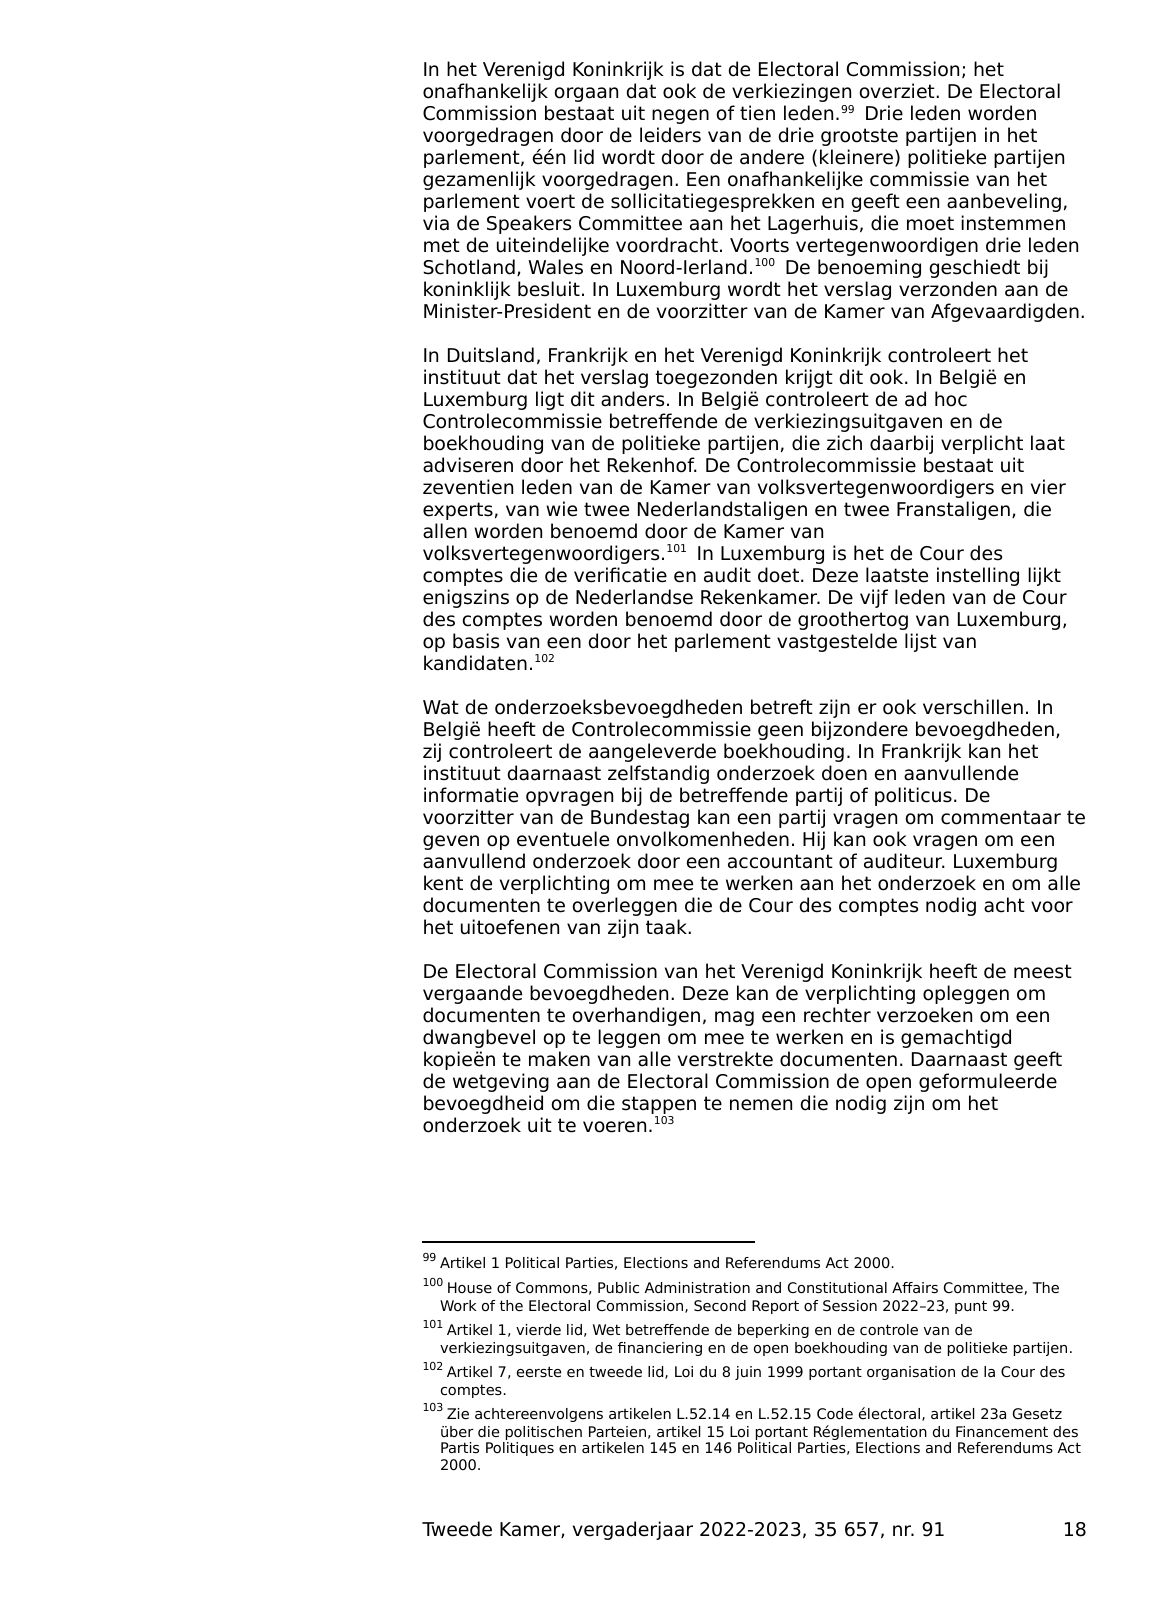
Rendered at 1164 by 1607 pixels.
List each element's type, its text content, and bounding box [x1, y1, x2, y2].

text Artikel 1 Political Parties, Elections and Referendums Act 2000. [422, 1251, 1087, 1273]
text Zie achtereenvolgens artikelen L.52.14 en L.52.15 Code électoral, artikel 23a Gesetz über die politischen Parteien, artikel 15 Loi portant Réglementation du Financement des Partis Politiques en artikelen 145 en 146 Political Parties, Elections and Referendums Act 2000. [422, 1402, 1087, 1474]
text In Duitsland, Frankrijk en het Verenigd Koninkrijk controleert het instituut dat het verslag toegezonden krijgt dit ook. In België en Luxemburg ligt dit anders. In België controleert de ad hoc Controlecommissie betreffende de verkiezingsuitgaven en de boekhouding van de politieke partijen, die zich daarbij verplicht laat adviseren door het Rekenhof. De Controlecommissie bestaat uit zeventien leden van de Kamer van volksvertegenwoordigers en vier experts, van wie twee Nederlandstaligen en twee Franstaligen, die allen worden benoemd door de Kamer van volksvertegenwoordigers. In Luxemburg is het de Cour des comptes die de verificatie en audit doet. Deze laatste instelling lijkt enigszins op de Nederlandse Rekenkamer. De vijf leden van de Cour des comptes worden benoemd door de groothertog van Luxemburg, op basis van een door het parlement vastgestelde lijst van kandidaten. [422, 345, 1087, 675]
text Artikel 1, vierde lid, Wet betreffende de beperking en de controle van de verkiezingsuitgaven, de financiering en de open boekhouding van de politieke partijen. [422, 1318, 1087, 1357]
text In het Verenigd Koninkrijk is dat de Electoral Commission; het onafhankelijk orgaan dat ook de verkiezingen overziet. De Electoral Commission bestaat uit negen of tien leden. Drie leden worden voorgedragen door de leiders van de drie grootste partijen in het parlement, één lid wordt door de andere (kleinere) politieke partijen gezamenlijk voorgedragen. Een onafhankelijke commissie van het parlement voert de sollicitatiegesprekken en geeft een aanbeveling, via de Speakers Committee aan het Lagerhuis, die moet instemmen met de uiteindelijke voordracht. Voorts vertegenwoordigen drie leden Schotland, Wales en Noord-Ierland. De benoeming geschiedt bij koninklijk besluit. In Luxemburg wordt het verslag verzonden aan de Minister-President en de voorzitter van de Kamer van Afgevaardigden. [422, 59, 1087, 323]
text De Electoral Commission van het Verenigd Koninkrijk heeft de meest vergaande bevoegdheden. Deze kan de verplichting opleggen om documenten te overhandigen, mag een rechter verzoeken om een dwangbevel op te leggen om mee te werken en is gemachtigd kopieën te maken van alle verstrekte documenten. Daarnaast geeft de wetgeving aan de Electoral Commission de open geformuleerde bevoegdheid om die stappen te nemen die nodig zijn om het onderzoek uit te voeren. [422, 961, 1087, 1137]
text House of Commons, Public Administration and Constitutional Affairs Committee, The Work of the Electoral Commission, Second Report of Session 2022–23, punt 99. [422, 1276, 1087, 1315]
text Wat de onderzoeksbevoegdheden betreft zijn er ook verschillen. In België heeft de Controlecommissie geen bijzondere bevoegdheden, zij controleert de aangeleverde boekhouding. In Frankrijk kan het instituut daarnaast zelfstandig onderzoek doen en aanvullende informatie opvragen bij de betreffende partij of politicus. De voorzitter van de Bundestag kan een partij vragen om commentaar te geven op eventuele onvolkomenheden. Hij kan ook vragen om een aanvullend onderzoek door een accountant of auditeur. Luxemburg kent de verplichting om mee te werken aan het onderzoek en om alle documenten te overleggen die de Cour des comptes nodig acht voor het uitoefenen van zijn taak. [422, 697, 1087, 939]
text Artikel 7, eerste en tweede lid, Loi du 8 juin 1999 portant organisation de la Cour des comptes. [422, 1360, 1087, 1399]
